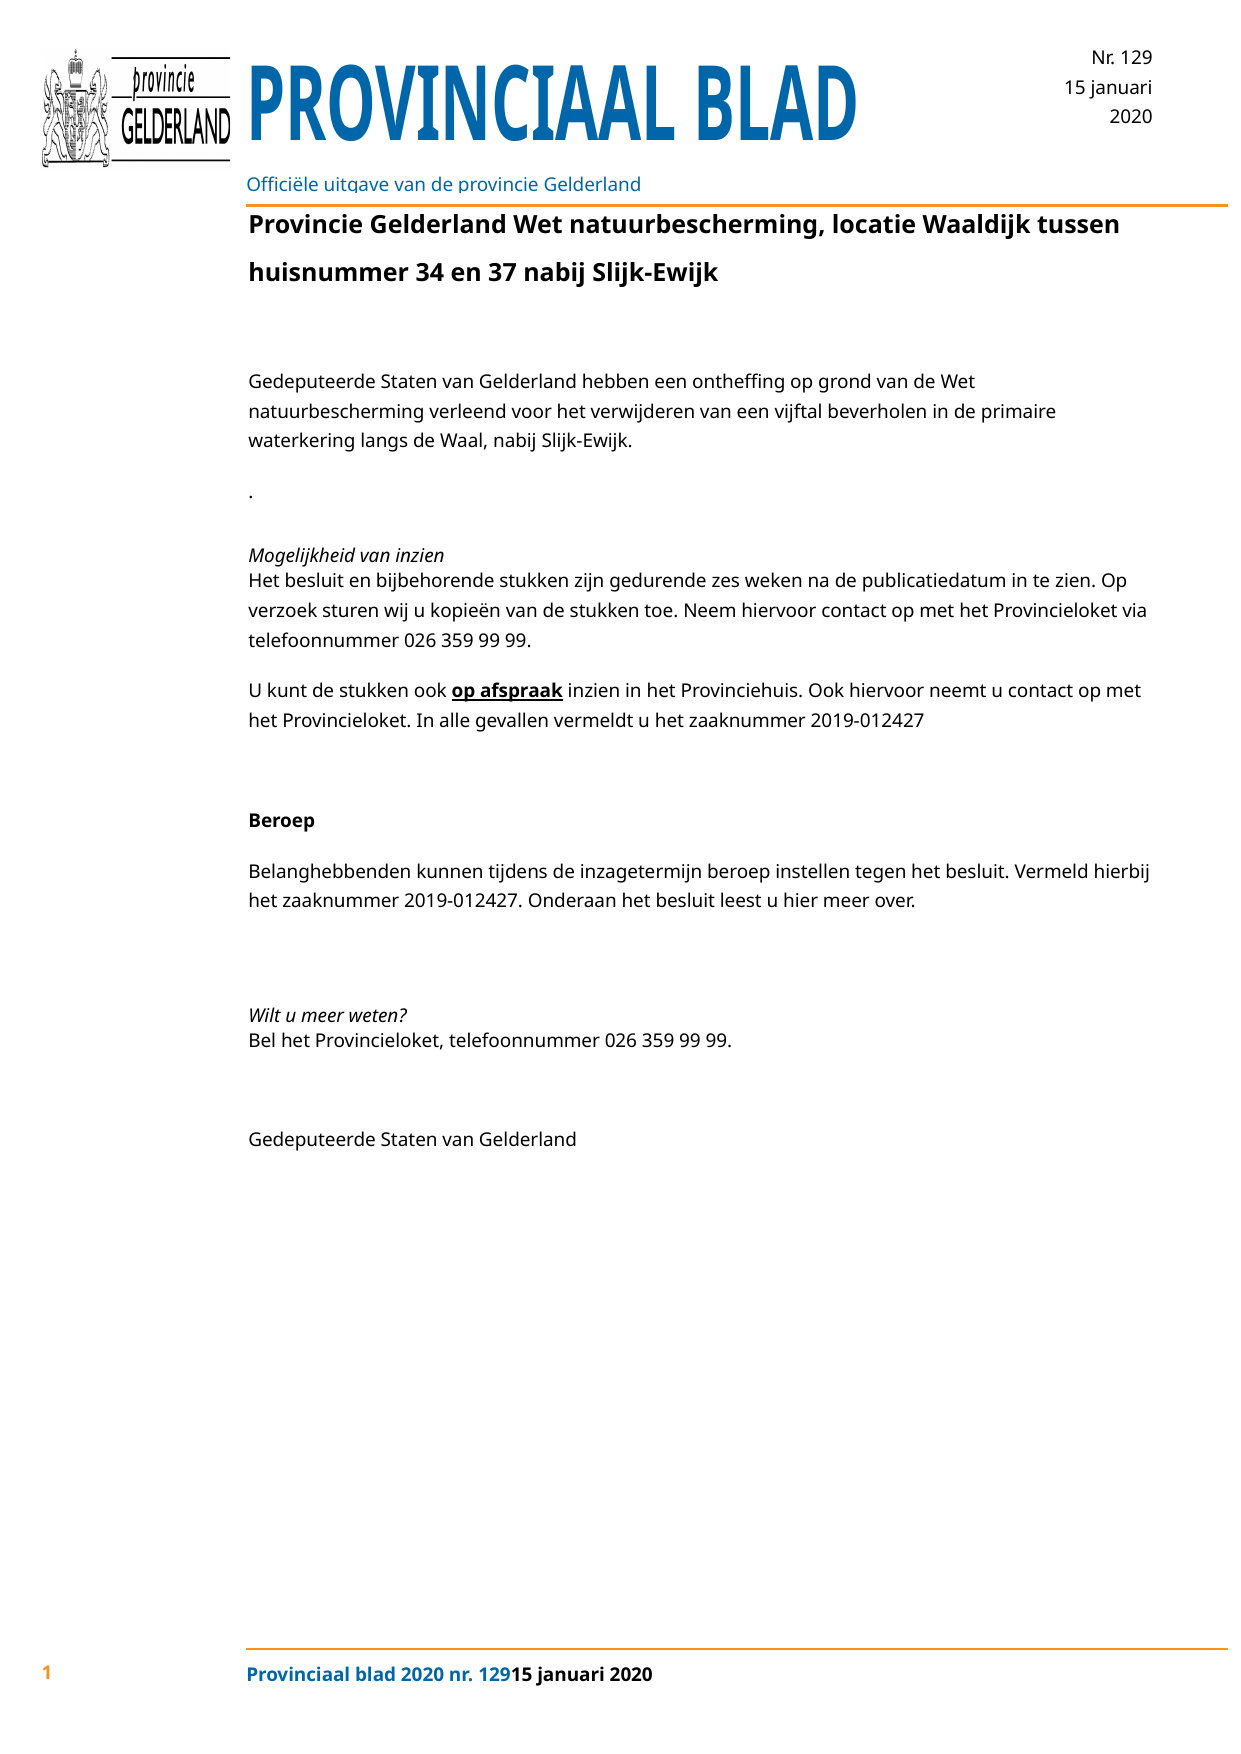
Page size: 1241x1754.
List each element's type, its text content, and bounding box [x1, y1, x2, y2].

picture [41, 47, 231, 172]
text Beroep [248, 808, 1152, 833]
text Wilt u meer weten? [248, 1002, 1152, 1028]
text Belanghebbenden kunnen tijdens de inzagetermijn beroep instellen tegen het besluit. Vermeld hierbij het zaaknummer 2019-012427. Onderaan het besluit leest u hier meer over. [248, 858, 1152, 913]
text Bel het Provincieloket, telefoonnummer 026 359 99 99. [248, 1028, 1152, 1053]
text . [248, 478, 1152, 504]
text Provincie Gelderland Wet natuurbescherming, locatie Waaldijk tussen huisnummer 34 en 37 nabij Slijk-Ewijk [248, 207, 1152, 288]
text Gedeputeerde Staten van Gelderland hebben een ontheffing op grond van de Wet natuurbescherming verleend voor het verwijderen van een vijftal beverholen in de primaire waterkering langs de Waal, nabij Slijk-Ewijk. [248, 368, 1152, 453]
text U kunt de stukken ook op afspraak inzien in het Provinciehuis. Ook hiervoor neemt u contact op met het Provincieloket. In alle gevallen vermeldt u het zaaknummer 2019-012427 [248, 677, 1152, 732]
text Het besluit en bijbehorende stukken zijn gedurende zes weken na de publicatiedatum in te zien. Op verzoek sturen wij u kopieën van de stukken toe. Neem hiervoor contact op met het Provincieloket via telefoonnummer 026 359 99 99. [248, 568, 1152, 652]
text Mogelijkheid van inzien [248, 542, 1152, 568]
text Gedeputeerde Staten van Gelderland [248, 1126, 1152, 1152]
